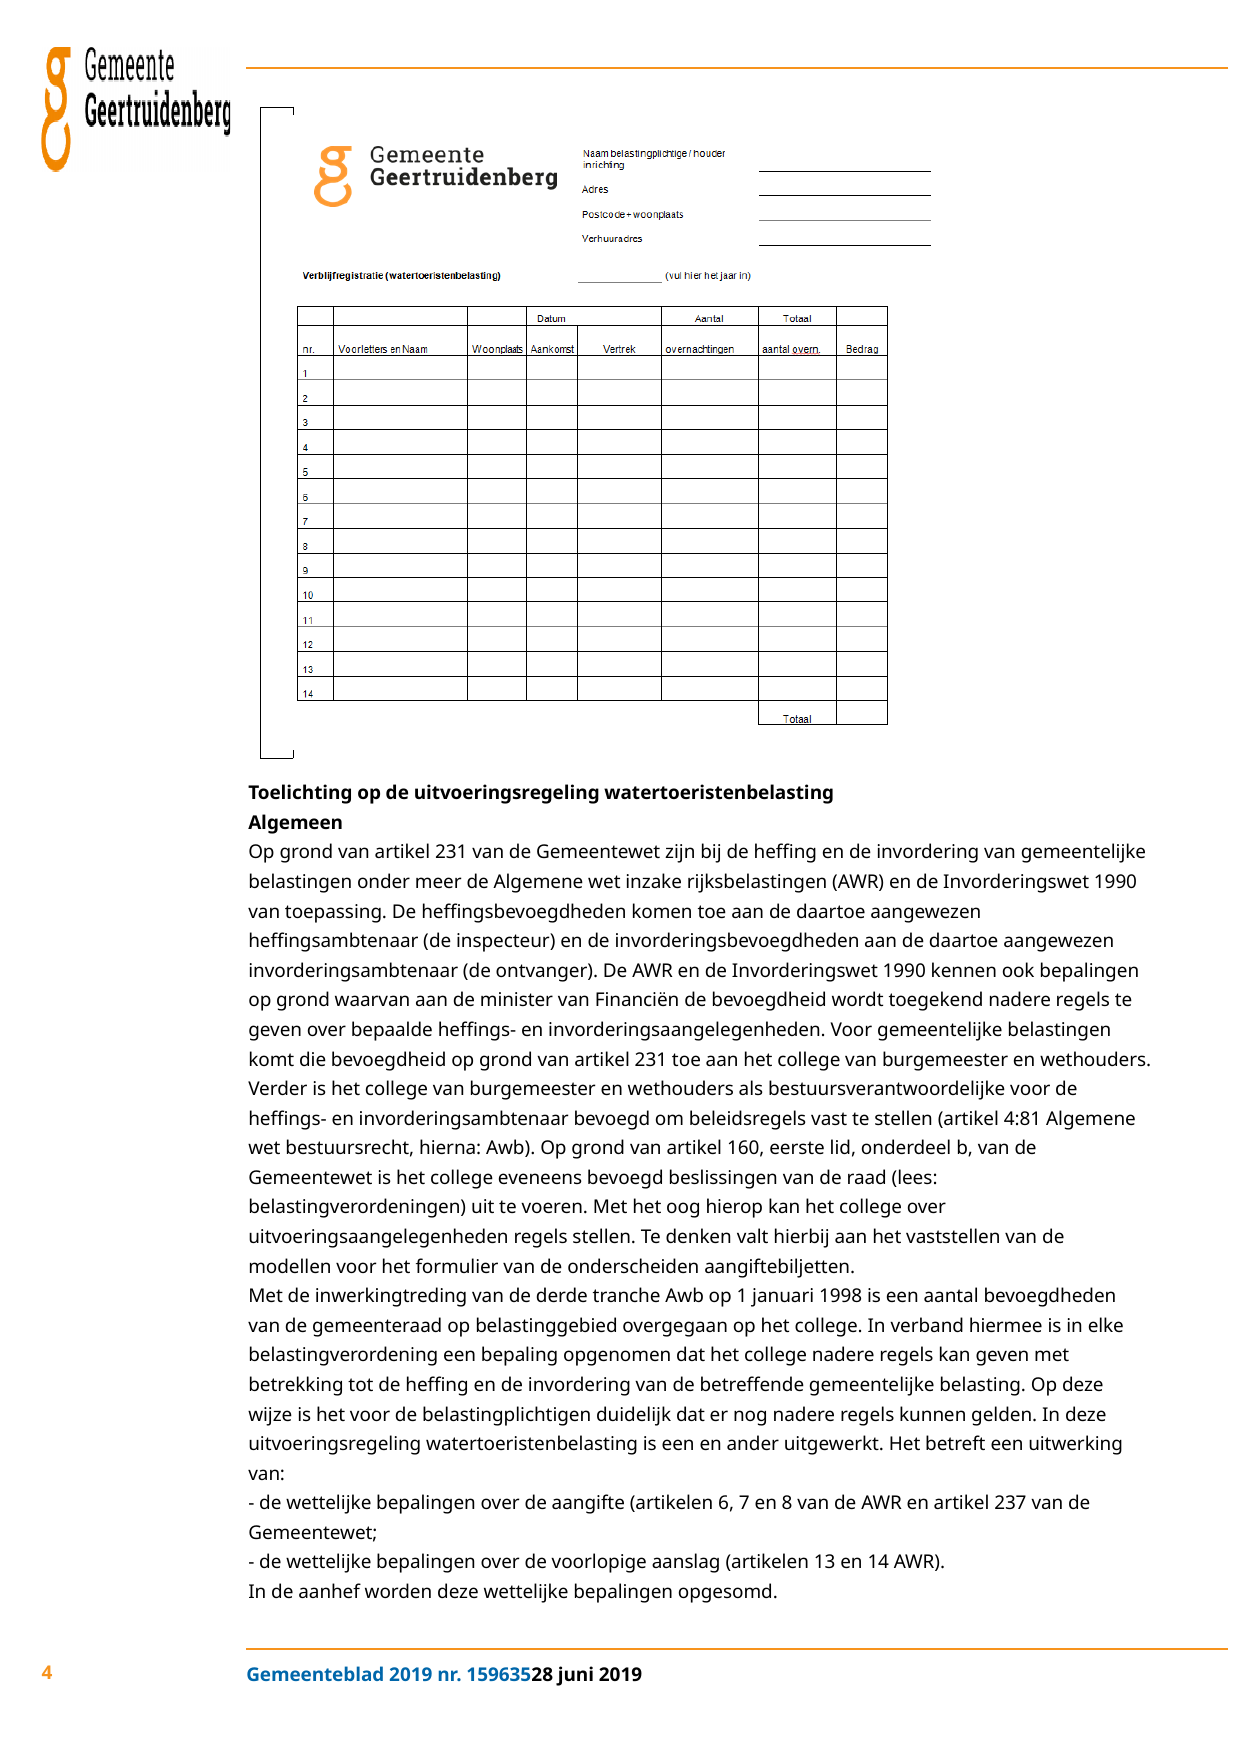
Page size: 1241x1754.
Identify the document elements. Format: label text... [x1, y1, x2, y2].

text Algemeen [248, 809, 1152, 835]
picture [268, 115, 1173, 750]
picture [41, 47, 231, 172]
text Met de inwerkingtreding van de derde tranche Awb op 1 januari 1998 is een aantal bevoegdheden van de gemeenteraad op belastinggebied overgegaan op het college. In verband hiermee is in elke belastingverordening een bepaling opgenomen dat het college nadere regels kan geven met betrekking tot de heffing en de invordering van de betreffende gemeentelijke belasting. Op deze wijze is het voor de belastingplichtigen duidelijk dat er nog nadere regels kunnen gelden. In deze uitvoeringsregeling watertoeristenbelasting is een en ander uitgewerkt. Het betreft een uitwerking van: [248, 1282, 1152, 1486]
text - de wettelijke bepalingen over de aangifte (artikelen 6, 7 en 8 van de AWR en artikel 237 van de Gemeentewet; [248, 1489, 1152, 1545]
text - de wettelijke bepalingen over de voorlopige aanslag (artikelen 13 en 14 AWR). [248, 1549, 1152, 1574]
text Toelichting op de uitvoeringsregeling watertoeristenbelasting [248, 779, 1152, 805]
text Op grond van artikel 231 van de Gemeentewet zijn bij de heffing en de invordering van gemeentelijke belastingen onder meer de Algemene wet inzake rijksbelastingen (AWR) en de Invorderingswet 1990 van toepassing. De heffingsbevoegdheden komen toe aan de daartoe aangewezen heffingsambtenaar (de inspecteur) en de invorderingsbevoegdheden aan de daartoe aangewezen invorderingsambtenaar (de ontvanger). De AWR en de Invorderingswet 1990 kennen ook bepalingen op grond waarvan aan de minister van Financiën de bevoegdheid wordt toegekend nadere regels te geven over bepaalde heffings- en invorderingsaangelegenheden. Voor gemeentelijke belastingen komt die bevoegdheid op grond van artikel 231 toe aan het college van burgemeester en wethouders. Verder is het college van burgemeester en wethouders als bestuursverantwoordelijke voor de heffings- en invorderingsambtenaar bevoegd om beleidsregels vast te stellen (artikel 4:81 Algemene wet bestuursrecht, hierna: Awb). Op grond van artikel 160, eerste lid, onderdeel b, van de Gemeentewet is het college eveneens bevoegd beslissingen van de raad (lees: belastingverordeningen) uit te voeren. Met het oog hierop kan het college over uitvoeringsaangelegenheden regels stellen. Te denken valt hierbij aan het vaststellen van de modellen voor het formulier van de onderscheiden aangiftebiljetten. [248, 839, 1152, 1279]
text In de aanhef worden deze wettelijke bepalingen opgesomd. [248, 1578, 1152, 1604]
